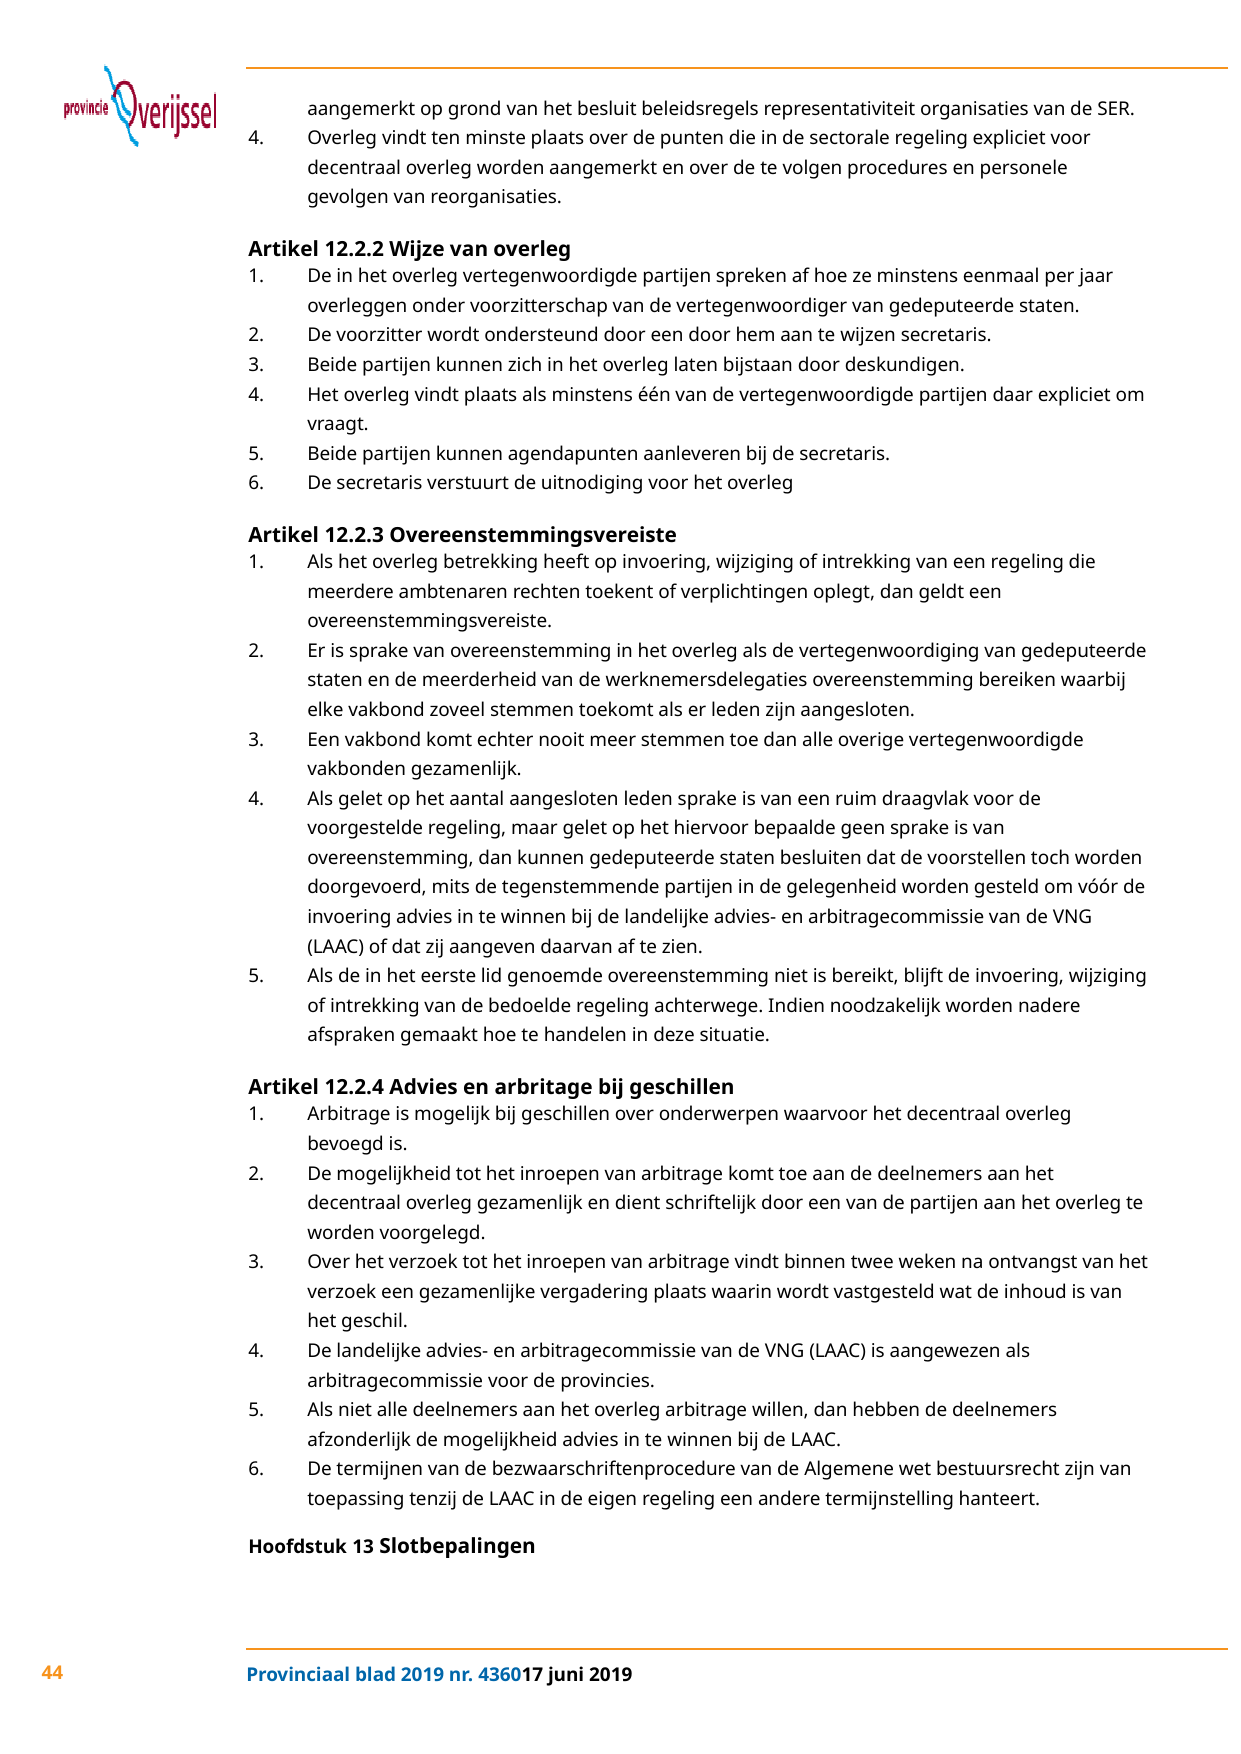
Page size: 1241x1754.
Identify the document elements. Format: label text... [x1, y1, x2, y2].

text Artikel 12.2.4 Advies en arbritage bij geschillen [248, 1072, 1152, 1101]
text Hoofdstuk 13 Slotbepalingen [248, 1531, 1152, 1559]
list Als het overleg betrekking heeft op invoering, wijziging of intrekking van een regeling die meerdere ambtenaren rechten toekent of verplichtingen oplegt, dan geldt een overeenstemmingsvereiste. [248, 548, 1152, 633]
list Als gelet op het aantal aangesloten leden sprake is van een ruim draagvlak voor de voorgestelde regeling, maar gelet op het hiervoor bepaalde geen sprake is van overeenstemming, dan kunnen gedeputeerde staten besluiten dat de voorstellen toch worden doorgevoerd, mits de tegenstemmende partijen in de gelegenheid worden gesteld om vóór de invoering advies in te winnen bij de landelijke advies- en arbitragecommissie van de VNG (LAAC) of dat zij aangeven daarvan af te zien. [248, 785, 1152, 959]
list Als niet alle deelnemers aan het overleg arbitrage willen, dan hebben de deelnemers afzonderlijk de mogelijkheid advies in te winnen bij de LAAC. [248, 1396, 1152, 1452]
list Een vakbond komt echter nooit meer stemmen toe dan alle overige vertegenwoordigde vakbonden gezamenlijk. [248, 726, 1152, 781]
list Beide partijen kunnen agendapunten aanleveren bij de secretaris. [248, 440, 1152, 466]
list Als de in het eerste lid genoemde overeenstemming niet is bereikt, blijft de invoering, wijziging of intrekking van de bedoelde regeling achterwege. Indien noodzakelijk worden nadere afspraken gemaakt hoe te handelen in deze situatie. [248, 962, 1152, 1047]
list De termijnen van de bezwaarschriftenprocedure van de Algemene wet bestuursrecht zijn van toepassing tenzij de LAAC in de eigen regeling een andere termijnstelling hanteert. [248, 1456, 1152, 1511]
list Over het verzoek tot het inroepen van arbitrage vindt binnen twee weken na ontvangst van het verzoek een gezamenlijke vergadering plaats waarin wordt vastgesteld wat de inhoud is van het geschil. [248, 1248, 1152, 1333]
list De voorzitter wordt ondersteund door een door hem aan te wijzen secretaris. [248, 322, 1152, 347]
list De secretaris verstuurt de uitnodiging voor het overleg [248, 469, 1152, 495]
text Artikel 12.2.2 Wijze van overleg [248, 234, 1152, 262]
list Het overleg vindt plaats als minstens één van de vertegenwoordigde partijen daar expliciet om vraagt. [248, 381, 1152, 436]
list De in het overleg vertegenwoordigde partijen spreken af hoe ze minstens eenmaal per jaar overleggen onder voorzitterschap van de vertegenwoordiger van gedeputeerde staten. [248, 262, 1152, 318]
picture [41, 47, 231, 172]
list aangemerkt op grond van het besluit beleidsregels representativiteit organisaties van de SER. [248, 95, 1152, 121]
list Overleg vindt ten minste plaats over de punten die in de sectorale regeling expliciet voor decentraal overleg worden aangemerkt en over de te volgen procedures en personele gevolgen van reorganisaties. [248, 124, 1152, 209]
list Arbitrage is mogelijk bij geschillen over onderwerpen waarvoor het decentraal overleg bevoegd is. [248, 1101, 1152, 1156]
list Er is sprake van overeenstemming in het overleg als de vertegenwoordiging van gedeputeerde staten en de meerderheid van de werknemersdelegaties overeenstemming bereiken waarbij elke vakbond zoveel stemmen toekomt als er leden zijn aangesloten. [248, 637, 1152, 722]
list De mogelijkheid tot het inroepen van arbitrage komt toe aan de deelnemers aan het decentraal overleg gezamenlijk en dient schriftelijk door een van de partijen aan het overleg te worden voorgelegd. [248, 1160, 1152, 1244]
list De landelijke advies- en arbitragecommissie van de VNG (LAAC) is aangewezen als arbitragecommissie voor de provincies. [248, 1337, 1152, 1392]
text Artikel 12.2.3 Overeenstemmingsvereiste [248, 520, 1152, 548]
list Beide partijen kunnen zich in het overleg laten bijstaan door deskundigen. [248, 351, 1152, 377]
